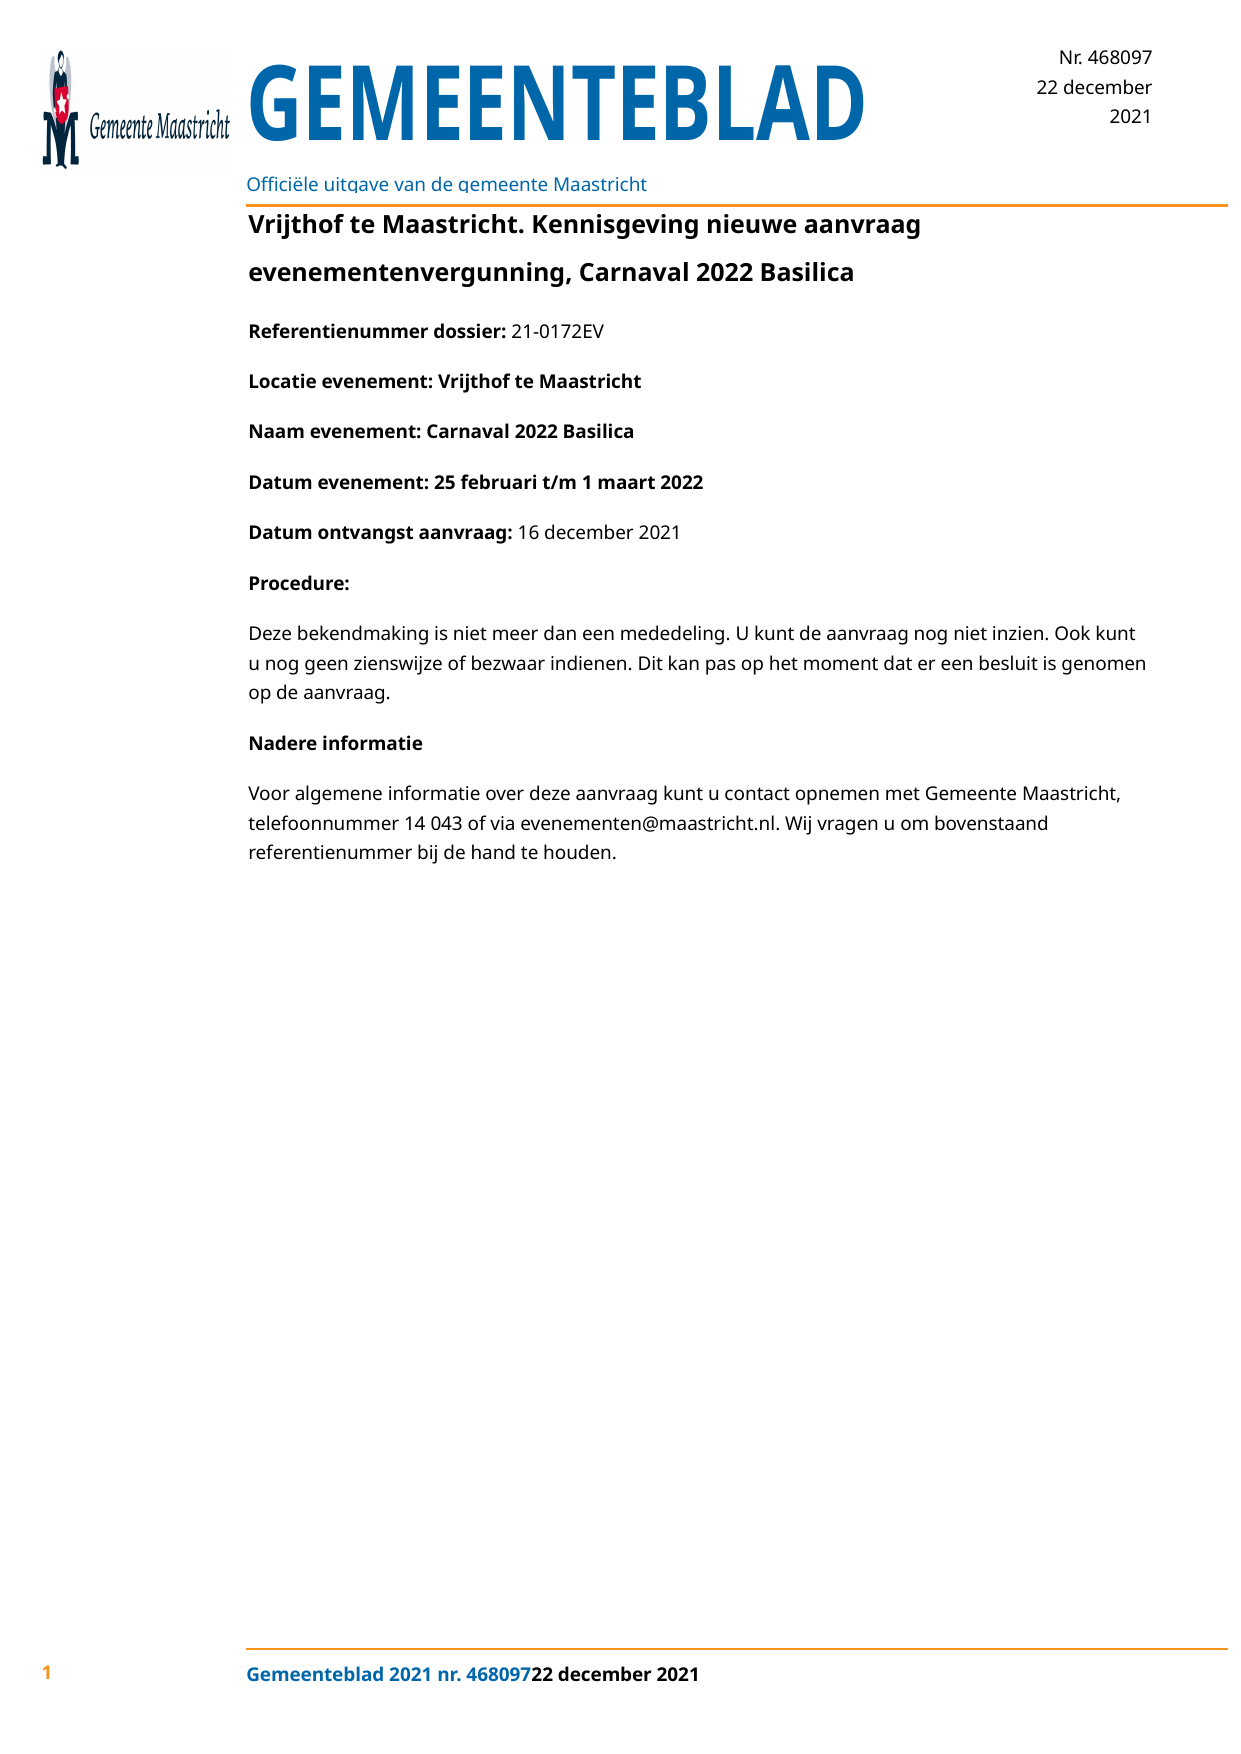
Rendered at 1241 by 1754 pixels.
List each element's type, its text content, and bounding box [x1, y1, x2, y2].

text Datum ontvangst aanvraag: 16 december 2021 [248, 519, 1152, 545]
text Vrijthof te Maastricht. Kennisgeving nieuwe aanvraag evenementenvergunning, Carnaval 2022 Basilica [248, 207, 1152, 288]
text Procedure: [248, 570, 1152, 596]
picture [41, 47, 231, 172]
text Deze bekendmaking is niet meer dan een mededeling. U kunt de aanvraag nog niet inzien. Ook kunt u nog geen zienswijze of bezwaar indienen. Dit kan pas op het moment dat er een besluit is genomen op de aanvraag. [248, 620, 1152, 705]
text Locatie evenement: Vrijthof te Maastricht [248, 368, 1152, 394]
text Voor algemene informatie over deze aanvraag kunt u contact opnemen met Gemeente Maastricht, telefoonnummer 14 043 of via evenementen@maastricht.nl. Wij vragen u om bovenstaand referentienummer bij de hand te houden. [248, 780, 1152, 865]
text Datum evenement: 25 februari t/m 1 maart 2022 [248, 469, 1152, 495]
text Nadere informatie [248, 730, 1152, 756]
text Referentienummer dossier: 21-0172EV [248, 318, 1152, 344]
text Naam evenement: Carnaval 2022 Basilica [248, 419, 1152, 444]
